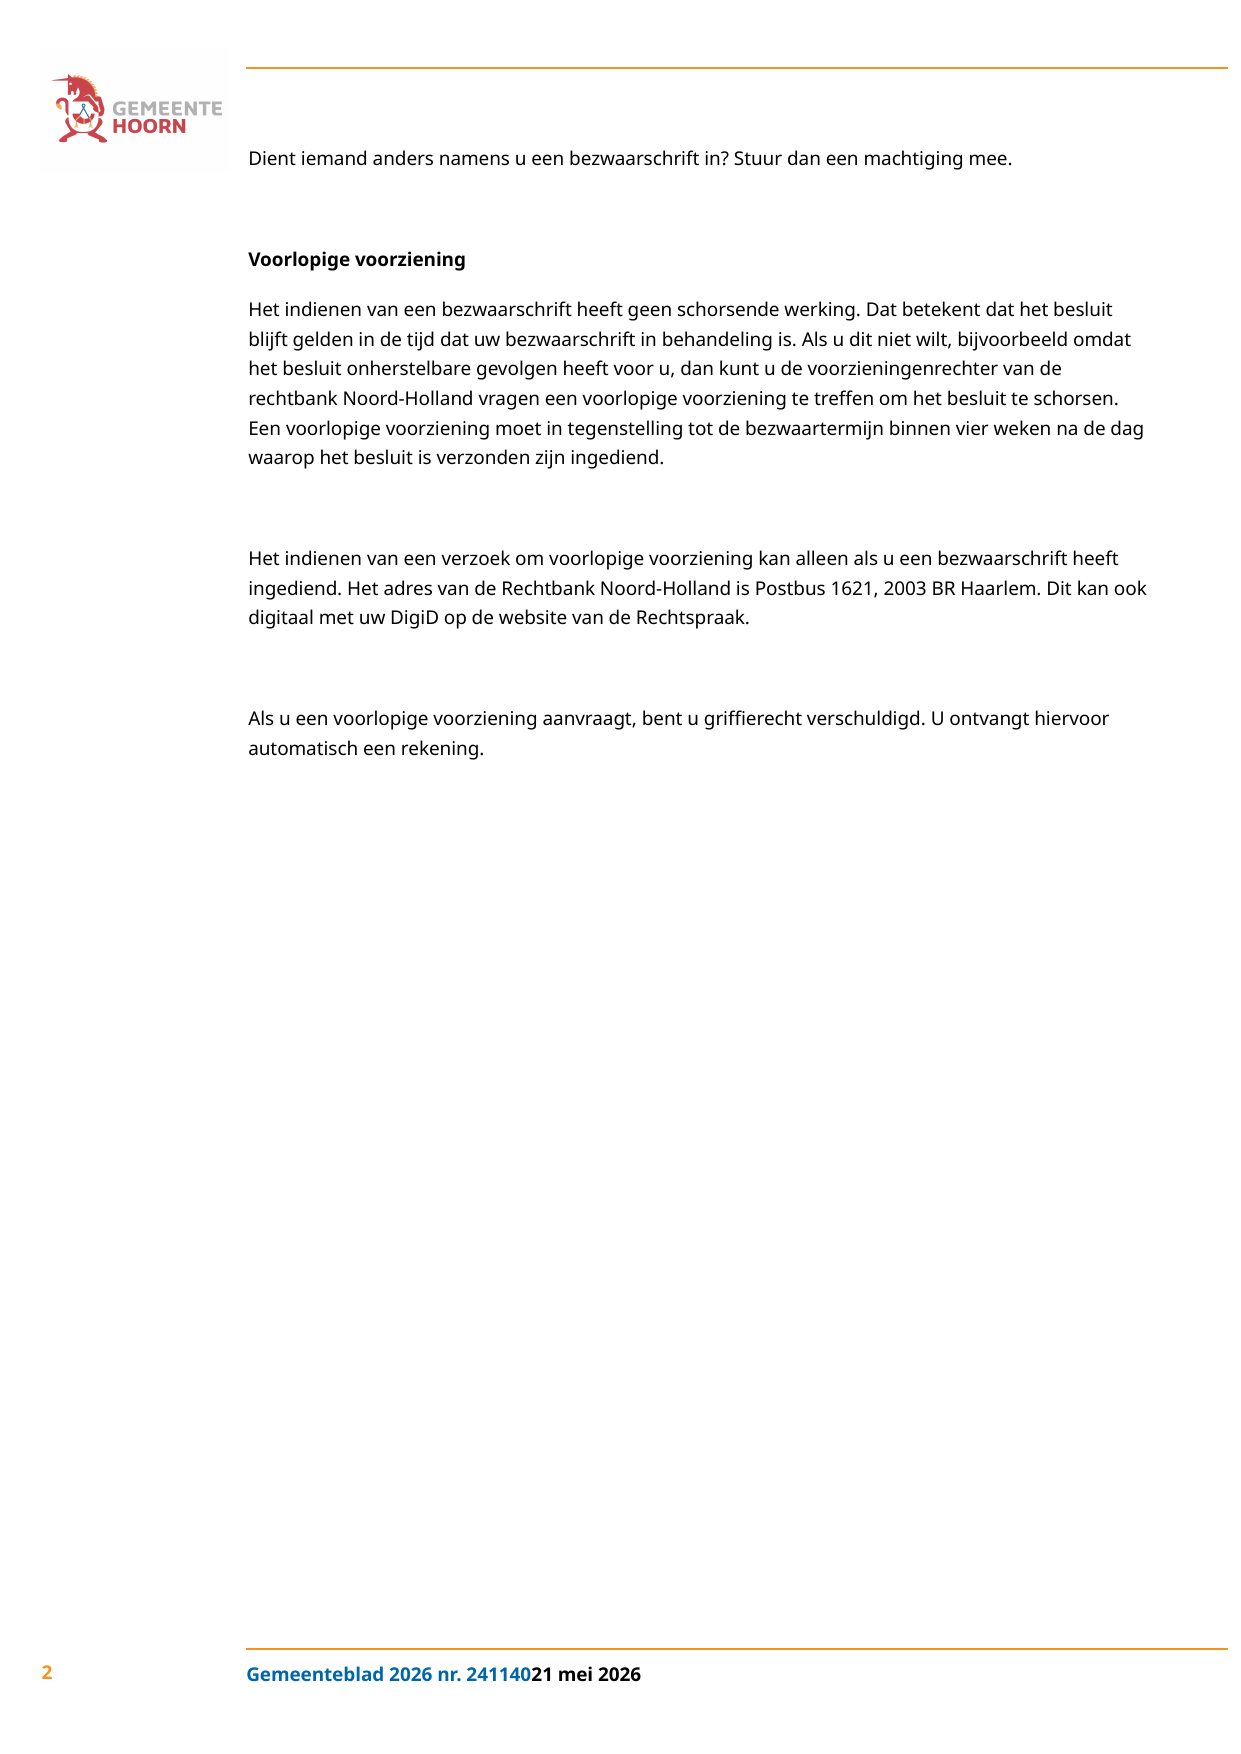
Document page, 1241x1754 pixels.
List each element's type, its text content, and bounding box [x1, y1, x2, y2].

picture [41, 47, 231, 172]
text Het indienen van een verzoek om voorlopige voorziening kan alleen als u een bezwaarschrift heeft ingediend. Het adres van de Rechtbank Noord-Holland is Postbus 1621, 2003 BR Haarlem. Dit kan ook digitaal met uw DigiD op de website van de Rechtspraak. [248, 545, 1152, 630]
text Als u een voorlopige voorziening aanvraagt, bent u griffierecht verschuldigd. U ontvangt hiervoor automatisch een rekening. [248, 705, 1152, 761]
text Dient iemand anders namens u een bezwaarschrift in? Stuur dan een machtiging mee. [248, 145, 1152, 171]
text Het indienen van een bezwaarschrift heeft geen schorsende werking. Dat betekent dat het besluit blijft gelden in de tijd dat uw bezwaarschrift in behandeling is. Als u dit niet wilt, bijvoorbeeld omdat het besluit onherstelbare gevolgen heeft voor u, dan kunt u de voorzieningenrechter van de rechtbank Noord-Holland vragen een voorlopige voorziening te treffen om het besluit te schorsen. Een voorlopige voorziening moet in tegenstelling tot de bezwaartermijn binnen vier weken na de dag waarop het besluit is verzonden zijn ingediend. [248, 296, 1152, 470]
text Voorlopige voorziening [248, 246, 1152, 272]
